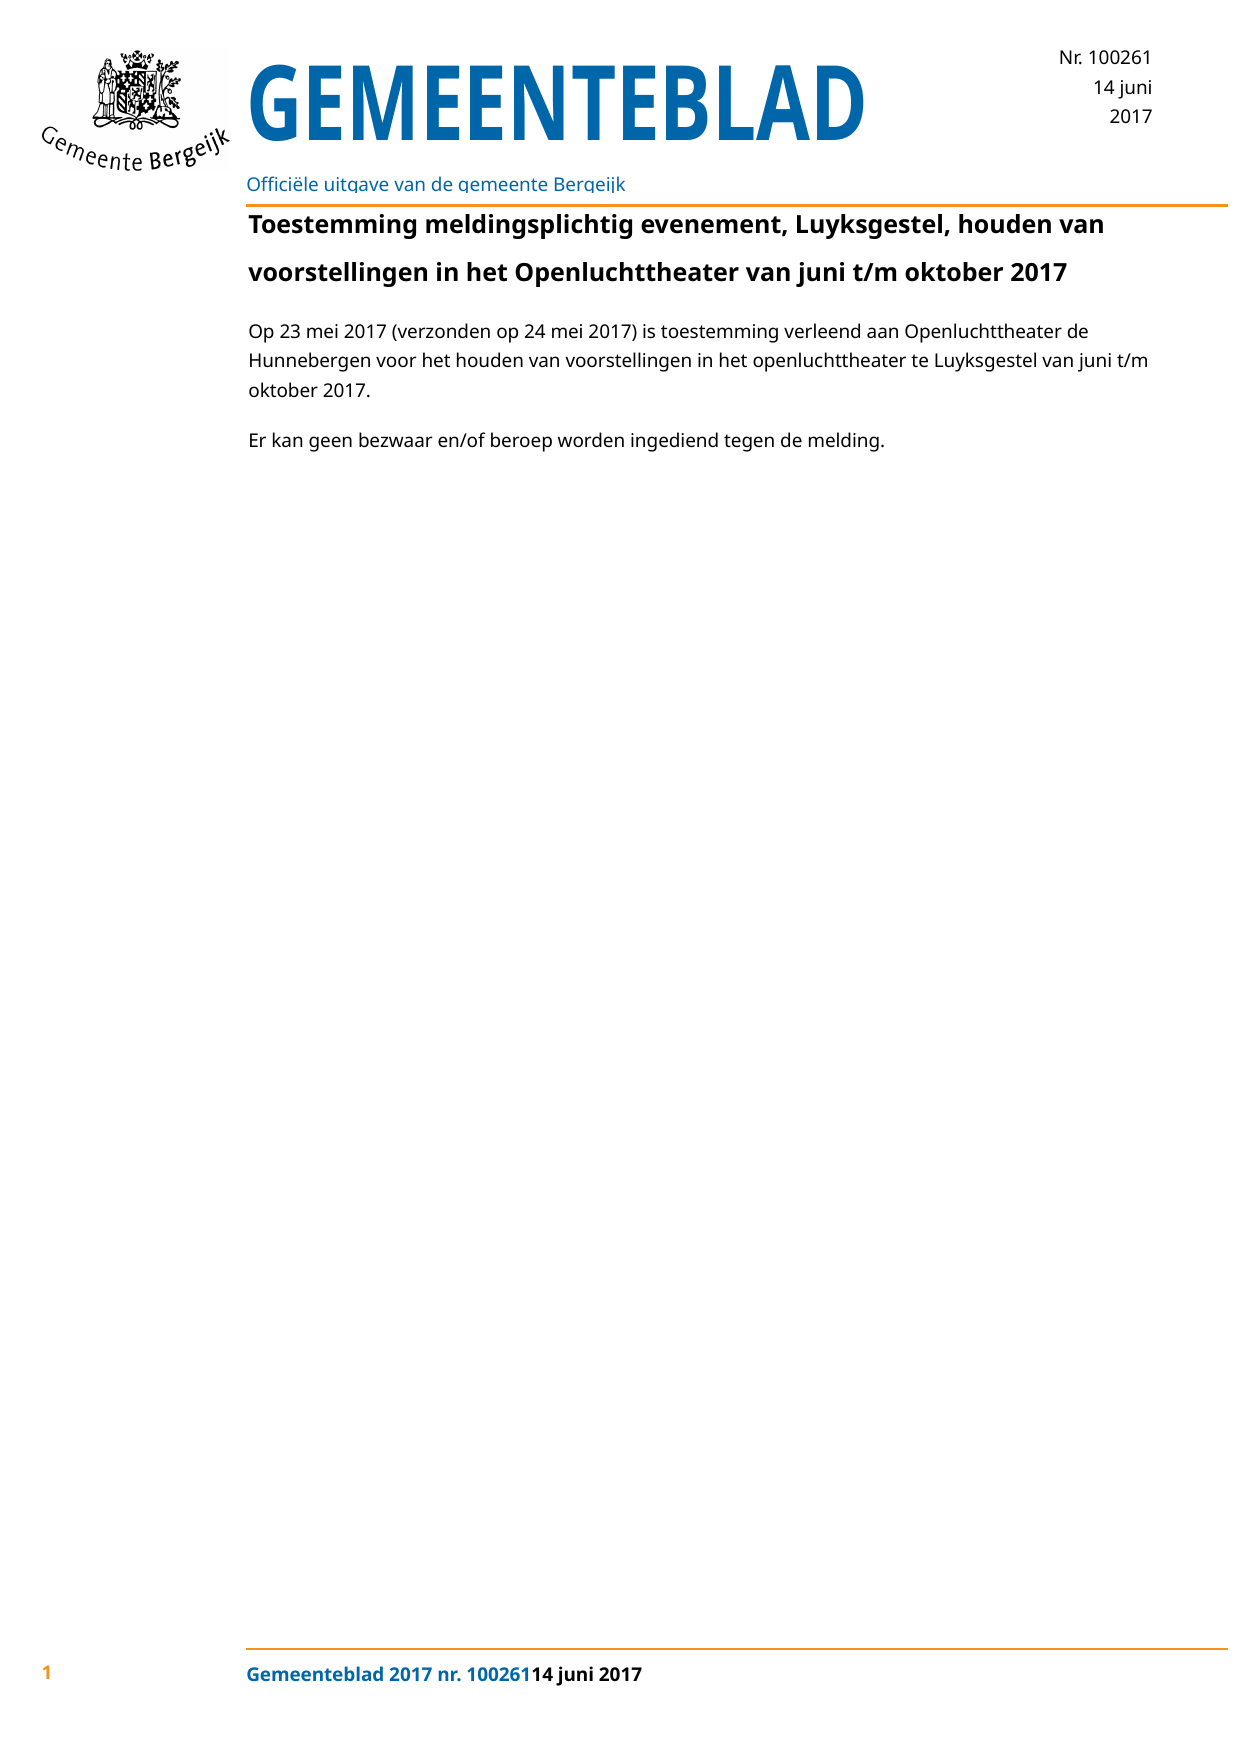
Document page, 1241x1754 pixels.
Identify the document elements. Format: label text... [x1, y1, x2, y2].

picture [41, 47, 231, 172]
text Er kan geen bezwaar en/of beroep worden ingediend tegen de melding. [248, 427, 1152, 453]
text Toestemming meldingsplichtig evenement, Luyksgestel, houden van voorstellingen in het Openluchttheater van juni t/m oktober 2017 [248, 207, 1152, 288]
text Op 23 mei 2017 (verzonden op 24 mei 2017) is toestemming verleend aan Openluchttheater de Hunnebergen voor het houden van voorstellingen in het openluchttheater te Luyksgestel van juni t/m oktober 2017. [248, 318, 1152, 403]
